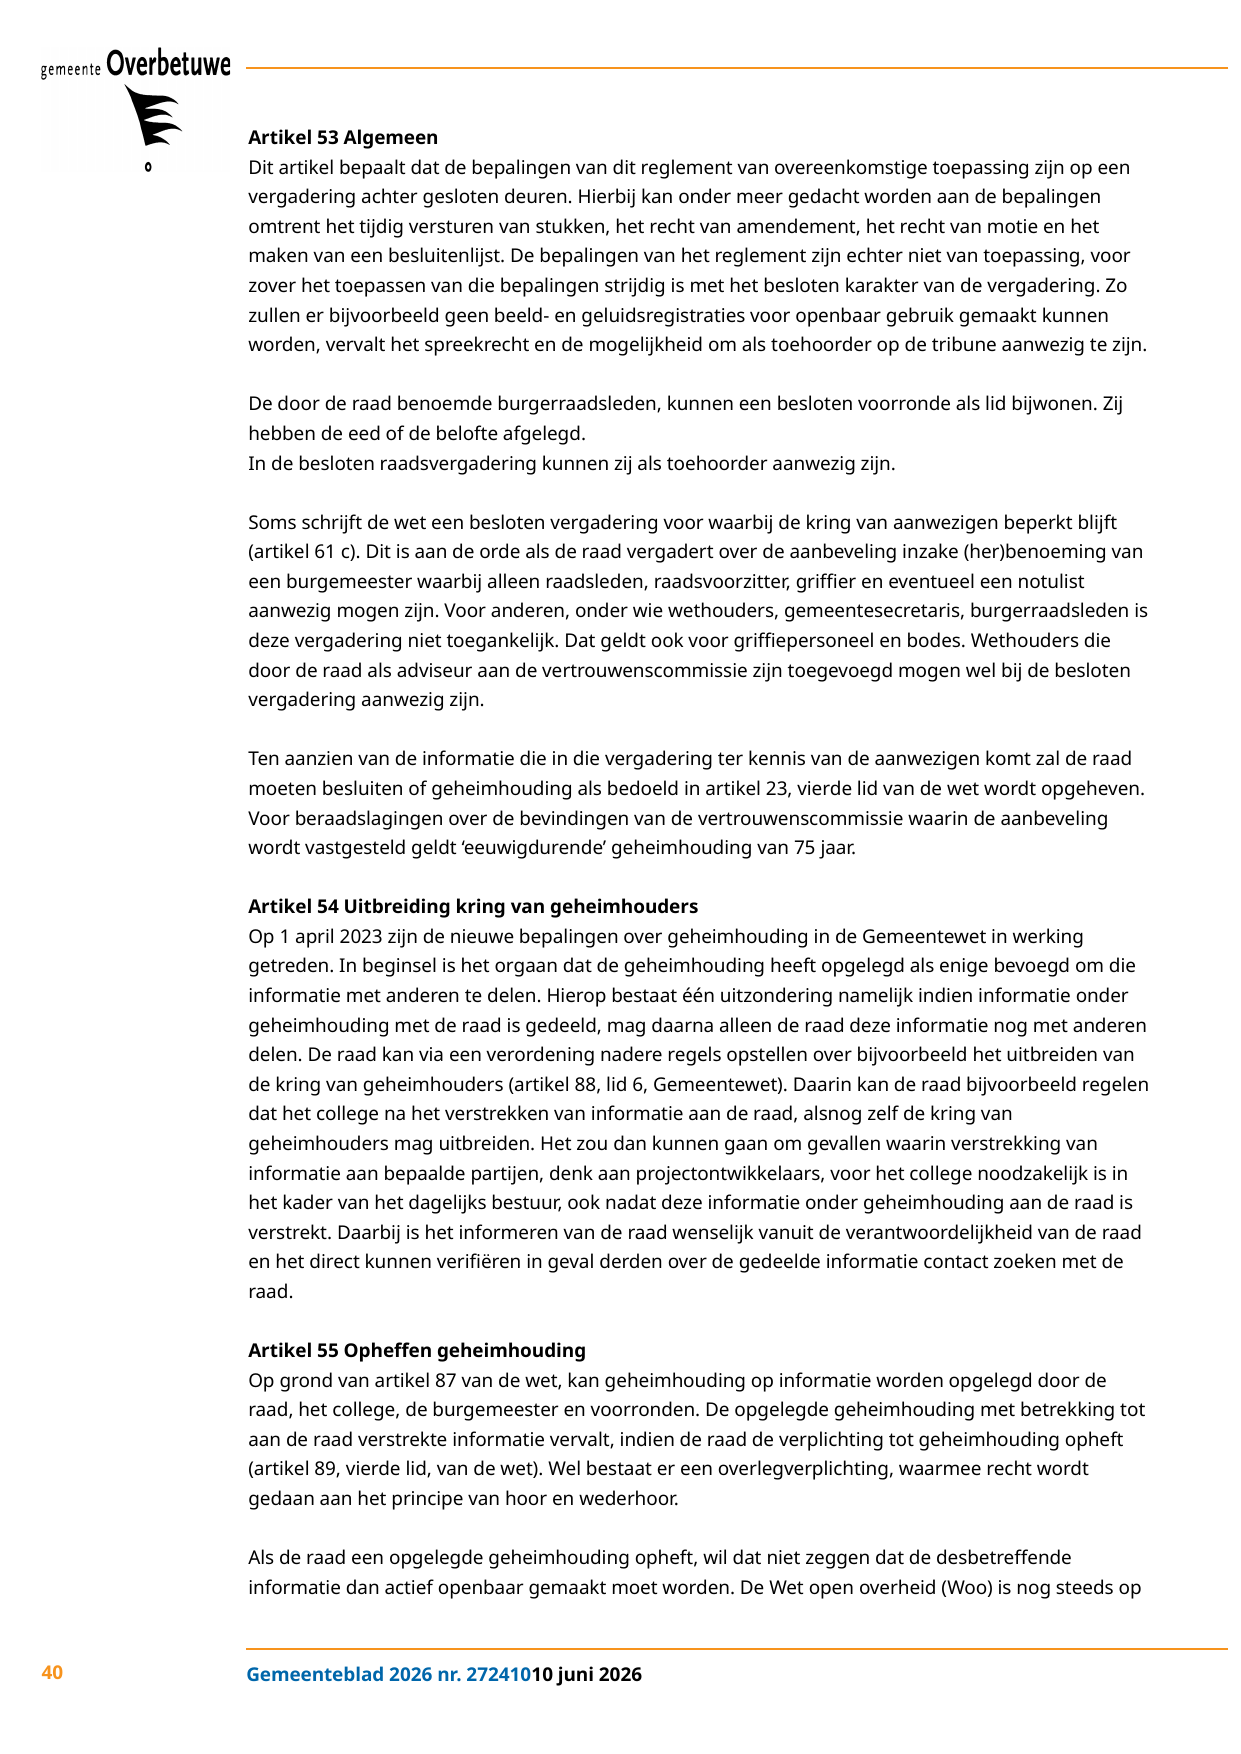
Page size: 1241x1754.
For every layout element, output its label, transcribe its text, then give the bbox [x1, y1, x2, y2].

text Artikel 55 Opheffen geheimhouding [248, 1337, 1152, 1363]
text De door de raad benoemde burgerraadsleden, kunnen een besloten voorronde als lid bijwonen. Zij hebben de eed of de belofte afgelegd. [248, 391, 1152, 446]
text Op 1 april 2023 zijn de nieuwe bepalingen over geheimhouding in de Gemeentewet in werking getreden. In beginsel is het orgaan dat de geheimhouding heeft opgelegd als enige bevoegd om die informatie met anderen te delen. Hierop bestaat één uitzondering namelijk indien informatie onder geheimhouding met de raad is gedeeld, mag daarna alleen de raad deze informatie nog met anderen delen. De raad kan via een verordening nadere regels opstellen over bijvoorbeeld het uitbreiden van de kring van geheimhouders (artikel 88, lid 6, Gemeentewet). Daarin kan de raad bijvoorbeeld regelen dat het college na het verstrekken van informatie aan de raad, alsnog zelf de kring van geheimhouders mag uitbreiden. Het zou dan kunnen gaan om gevallen waarin verstrekking van informatie aan bepaalde partijen, denk aan projectontwikkelaars, voor het college noodzakelijk is in het kader van het dagelijks bestuur, ook nadat deze informatie onder geheimhouding aan de raad is verstrekt. Daarbij is het informeren van de raad wenselijk vanuit de verantwoordelijkheid van de raad en het direct kunnen verifiëren in geval derden over de gedeelde informatie contact zoeken met de raad. [248, 923, 1152, 1304]
text Soms schrijft de wet een besloten vergadering voor waarbij de kring van aanwezigen beperkt blijft (artikel 61 c). Dit is aan de orde als de raad vergadert over de aanbeveling inzake (her)benoeming van een burgemeester waarbij alleen raadsleden, raadsvoorzitter, griffier en eventueel een notulist aanwezig mogen zijn. Voor anderen, onder wie wethouders, gemeentesecretaris, burgerraadsleden is deze vergadering niet toegankelijk. Dat geldt ook voor griffiepersoneel en bodes. Wethouders die door de raad als adviseur aan de vertrouwenscommissie zijn toegevoegd mogen wel bij de besloten vergadering aanwezig zijn. [248, 509, 1152, 712]
text Artikel 53 Algemeen [248, 124, 1152, 150]
text In de besloten raadsvergadering kunnen zij als toehoorder aanwezig zijn. [248, 450, 1152, 476]
text Artikel 54 Uitbreiding kring van geheimhouders [248, 893, 1152, 919]
text Dit artikel bepaalt dat de bepalingen van dit reglement van overeenkomstige toepassing zijn op een vergadering achter gesloten deuren. Hierbij kan onder meer gedacht worden aan de bepalingen omtrent het tijdig versturen van stukken, het recht van amendement, het recht van motie en het maken van een besluitenlijst. De bepalingen van het reglement zijn echter niet van toepassing, voor zover het toepassen van die bepalingen strijdig is met het besloten karakter van de vergadering. Zo zullen er bijvoorbeeld geen beeld- en geluidsregistraties voor openbaar gebruik gemaakt kunnen worden, vervalt het spreekrecht en de mogelijkheid om als toehoorder op de tribune aanwezig te zijn. [248, 154, 1152, 357]
picture [41, 47, 231, 172]
text Op grond van artikel 87 van de wet, kan geheimhouding op informatie worden opgelegd door de raad, het college, de burgemeester en voorronden. De opgelegde geheimhouding met betrekking tot aan de raad verstrekte informatie vervalt, indien de raad de verplichting tot geheimhouding opheft (artikel 89, vierde lid, van de wet). Wel bestaat er een overlegverplichting, waarmee recht wordt gedaan aan het principe van hoor en wederhoor. [248, 1367, 1152, 1511]
text Als de raad een opgelegde geheimhouding opheft, wil dat niet zeggen dat de desbetreffende informatie dan actief openbaar gemaakt moet worden. De Wet open overheid (Woo) is nog steeds op [248, 1544, 1152, 1600]
text Ten aanzien van de informatie die in die vergadering ter kennis van de aanwezigen komt zal de raad moeten besluiten of geheimhouding als bedoeld in artikel 23, vierde lid van de wet wordt opgeheven. Voor beraadslagingen over de bevindingen van de vertrouwenscommissie waarin de aanbeveling wordt vastgesteld geldt ‘eeuwigdurende’ geheimhouding van 75 jaar. [248, 746, 1152, 860]
